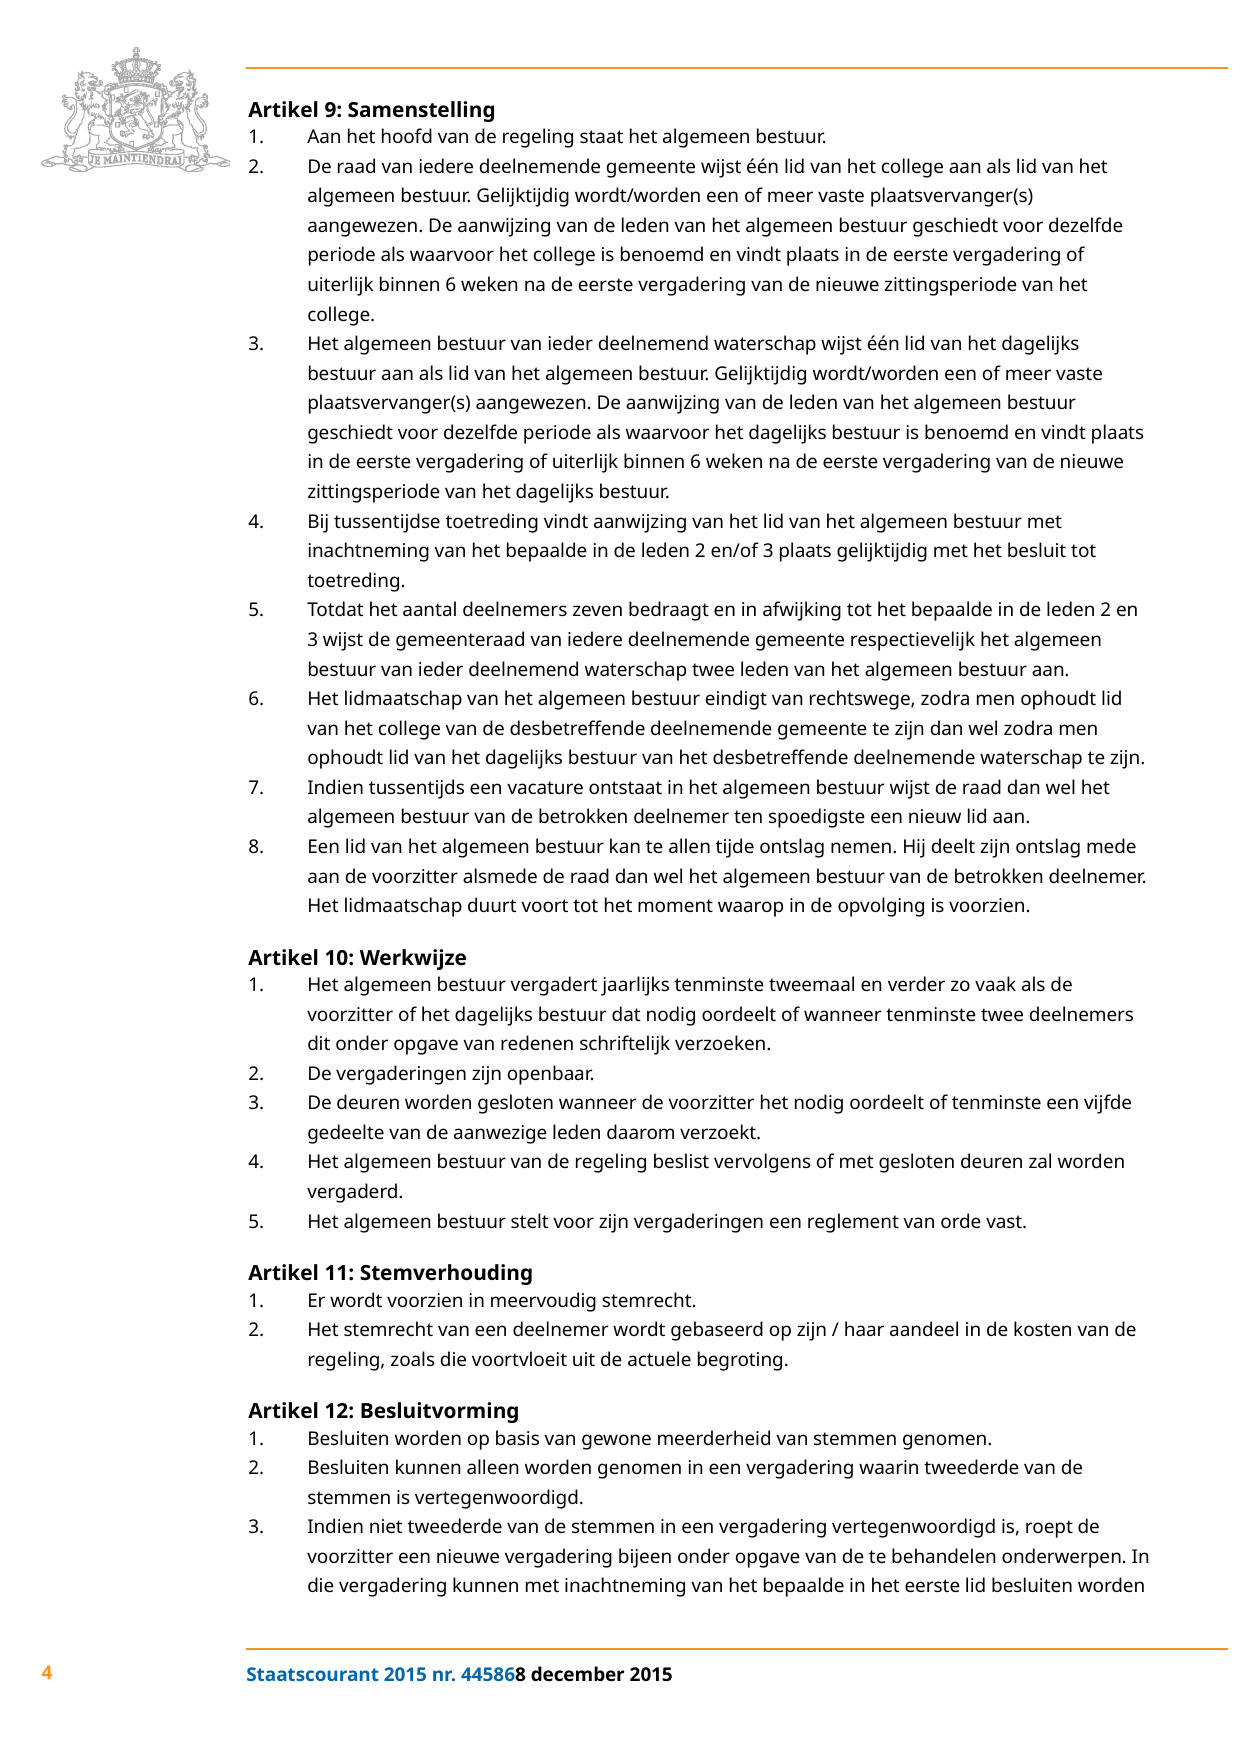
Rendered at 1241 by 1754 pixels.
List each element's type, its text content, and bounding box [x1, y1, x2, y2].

list Het algemeen bestuur van ieder deelnemend waterschap wijst één lid van het dagelijks bestuur aan als lid van het algemeen bestuur. Gelijktijdig wordt/worden een of meer vaste plaatsvervanger(s) aangewezen. De aanwijzing van de leden van het algemeen bestuur geschiedt voor dezelfde periode als waarvoor het dagelijks bestuur is benoemd en vindt plaats in de eerste vergadering of uiterlijk binnen 6 weken na de eerste vergadering van de nieuwe zittingsperiode van het dagelijks bestuur. [248, 330, 1152, 504]
text Artikel 10: Werkwijze [248, 943, 1152, 971]
list Een lid van het algemeen bestuur kan te allen tijde ontslag nemen. Hij deelt zijn ontslag mede aan de voorzitter alsmede de raad dan wel het algemeen bestuur van de betrokken deelnemer. Het lidmaatschap duurt voort tot het moment waarop in de opvolging is voorzien. [248, 833, 1152, 918]
list Bij tussentijdse toetreding vindt aanwijzing van het lid van het algemeen bestuur met inachtneming van het bepaalde in de leden 2 en/of 3 plaats gelijktijdig met het besluit tot toetreding. [248, 508, 1152, 593]
list Er wordt voorzien in meervoudig stemrecht. [248, 1287, 1152, 1312]
text Artikel 11: Stemverhouding [248, 1258, 1152, 1287]
list Het lidmaatschap van het algemeen bestuur eindigt van rechtswege, zodra men ophoudt lid van het college van de desbetreffende deelnemende gemeente te zijn dan wel zodra men ophoudt lid van het dagelijks bestuur van het desbetreffende deelnemende waterschap te zijn. [248, 685, 1152, 770]
picture [41, 47, 231, 172]
list Indien niet tweederde van de stemmen in een vergadering vertegenwoordigd is, roept de voorzitter een nieuwe vergadering bijeen onder opgave van de te behandelen onderwerpen. In die vergadering kunnen met inachtneming van het bepaalde in het eerste lid besluiten worden [248, 1513, 1152, 1598]
list De raad van iedere deelnemende gemeente wijst één lid van het college aan als lid van het algemeen bestuur. Gelijktijdig wordt/worden een of meer vaste plaatsvervanger(s) aangewezen. De aanwijzing van de leden van het algemeen bestuur geschiedt voor dezelfde periode als waarvoor het college is benoemd en vindt plaats in de eerste vergadering of uiterlijk binnen 6 weken na de eerste vergadering van de nieuwe zittingsperiode van het college. [248, 153, 1152, 326]
list De deuren worden gesloten wanneer de voorzitter het nodig oordeelt of tenminste een vijfde gedeelte van de aanwezige leden daarom verzoekt. [248, 1089, 1152, 1145]
list De vergaderingen zijn openbaar. [248, 1060, 1152, 1086]
list Het stemrecht van een deelnemer wordt gebaseerd op zijn / haar aandeel in de kosten van de regeling, zoals die voortvloeit uit de actuele begroting. [248, 1316, 1152, 1372]
list Indien tussentijds een vacature ontstaat in het algemeen bestuur wijst de raad dan wel het algemeen bestuur van de betrokken deelnemer ten spoedigste een nieuw lid aan. [248, 774, 1152, 829]
list Aan het hoofd van de regeling staat het algemeen bestuur. [248, 123, 1152, 149]
list Het algemeen bestuur stelt voor zijn vergaderingen een reglement van orde vast. [248, 1208, 1152, 1234]
text Artikel 12: Besluitvorming [248, 1396, 1152, 1425]
list Het algemeen bestuur van de regeling beslist vervolgens of met gesloten deuren zal worden vergaderd. [248, 1149, 1152, 1204]
list Totdat het aantal deelnemers zeven bedraagt en in afwijking tot het bepaalde in de leden 2 en 3 wijst de gemeenteraad van iedere deelnemende gemeente respectievelijk het algemeen bestuur van ieder deelnemend waterschap twee leden van het algemeen bestuur aan. [248, 597, 1152, 681]
list Het algemeen bestuur vergadert jaarlijks tenminste tweemaal en verder zo vaak als de voorzitter of het dagelijks bestuur dat nodig oordeelt of wanneer tenminste twee deelnemers dit onder opgave van redenen schriftelijk verzoeken. [248, 971, 1152, 1056]
list Besluiten worden op basis van gewone meerderheid van stemmen genomen. [248, 1425, 1152, 1451]
list Besluiten kunnen alleen worden genomen in een vergadering waarin tweederde van de stemmen is vertegenwoordigd. [248, 1454, 1152, 1510]
text Artikel 9: Samenstelling [248, 95, 1152, 123]
